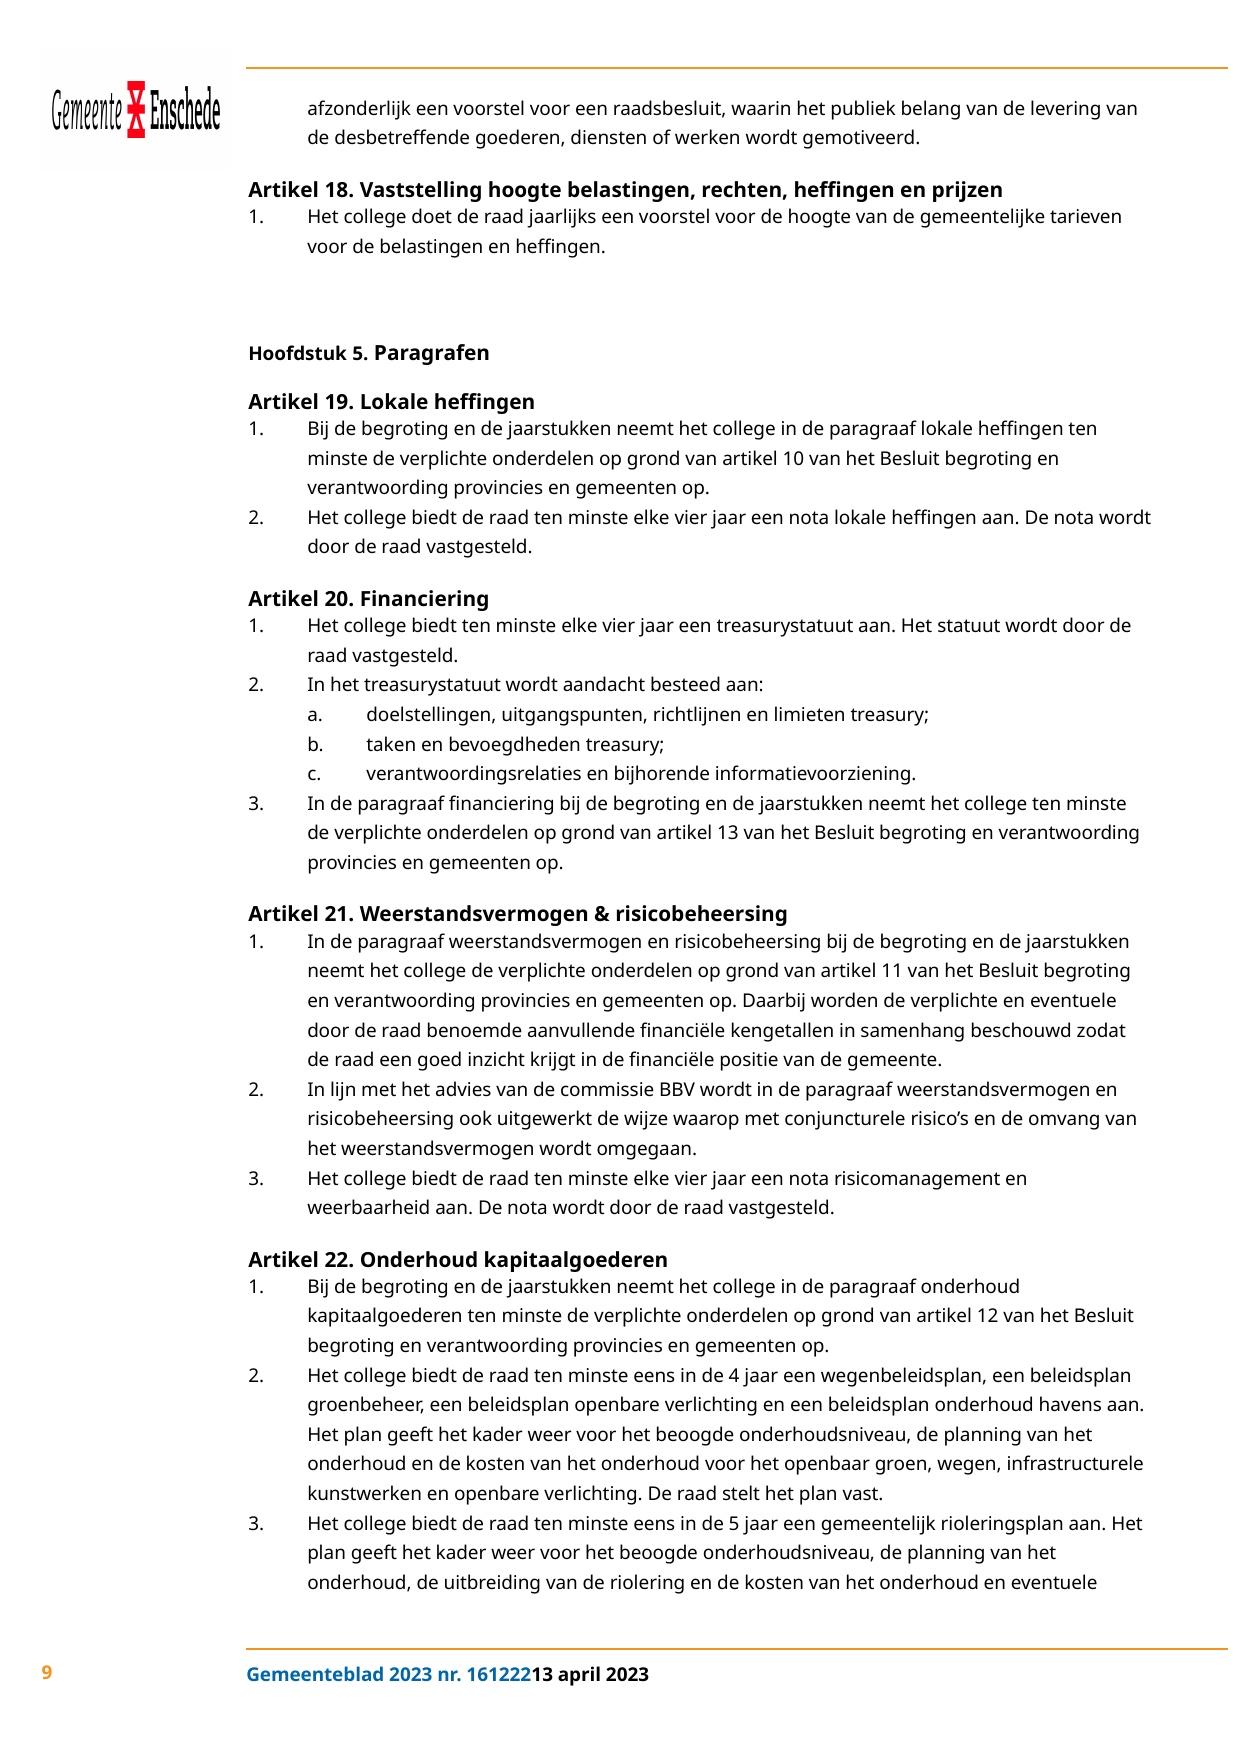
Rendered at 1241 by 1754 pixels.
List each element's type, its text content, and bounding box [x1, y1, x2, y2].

list In de paragraaf financiering bij de begroting en de jaarstukken neemt het college ten minste de verplichte onderdelen op grond van artikel 13 van het Besluit begroting en verantwoording provincies en gemeenten op. [248, 790, 1152, 875]
text Hoofdstuk 5. Paragrafen [248, 338, 1152, 366]
list Bij de begroting en de jaarstukken neemt het college in de paragraaf onderhoud kapitaalgoederen ten minste de verplichte onderdelen op grond van artikel 12 van het Besluit begroting en verantwoording provincies en gemeenten op. [248, 1273, 1152, 1358]
list In de paragraaf weerstandsvermogen en risicobeheersing bij de begroting en de jaarstukken neemt het college de verplichte onderdelen op grond van artikel 11 van het Besluit begroting en verantwoording provincies en gemeenten op. Daarbij worden de verplichte en eventuele door de raad benoemde aanvullende financiële kengetallen in samenhang beschouwd zodat de raad een goed inzicht krijgt in de financiële positie van de gemeente. [248, 928, 1152, 1072]
list Het college biedt de raad ten minste eens in de 4 jaar een wegenbeleidsplan, een beleidsplan groenbeheer, een beleidsplan openbare verlichting en een beleidsplan onderhoud havens aan. Het plan geeft het kader weer voor het beoogde onderhoudsniveau, de planning van het onderhoud en de kosten van het onderhoud voor het openbaar groen, wegen, infrastructurele kunstwerken en openbare verlichting. De raad stelt het plan vast. [248, 1362, 1152, 1506]
list verantwoordingsrelaties en bijhorende informatievoorziening. [307, 760, 1152, 786]
list afzonderlijk een voorstel voor een raadsbesluit, waarin het publiek belang van de levering van de desbetreffende goederen, diensten of werken wordt gemotiveerd. [248, 95, 1152, 150]
list Het college doet de raad jaarlijks een voorstel voor de hoogte van de gemeentelijke tarieven voor de belastingen en heffingen. [248, 203, 1152, 258]
picture [41, 47, 231, 172]
list Het college biedt de raad ten minste elke vier jaar een nota lokale heffingen aan. De nota wordt door de raad vastgesteld. [248, 504, 1152, 559]
text Artikel 22. Onderhoud kapitaalgoederen [248, 1245, 1152, 1273]
list In het treasurystatuut wordt aandacht besteed aan: [248, 672, 1152, 697]
list doelstellingen, uitgangspunten, richtlijnen en limieten treasury; [307, 701, 1152, 727]
list Bij de begroting en de jaarstukken neemt het college in de paragraaf lokale heffingen ten minste de verplichte onderdelen op grond van artikel 10 van het Besluit begroting en verantwoording provincies en gemeenten op. [248, 415, 1152, 500]
text Artikel 19. Lokale heffingen [248, 387, 1152, 415]
text Artikel 20. Financiering [248, 584, 1152, 612]
list Het college biedt de raad ten minste elke vier jaar een nota risicomanagement en weerbaarheid aan. De nota wordt door de raad vastgesteld. [248, 1165, 1152, 1220]
list Het college biedt ten minste elke vier jaar een treasurystatuut aan. Het statuut wordt door de raad vastgesteld. [248, 612, 1152, 668]
list Het college biedt de raad ten minste eens in de 5 jaar een gemeentelijk rioleringsplan aan. Het plan geeft het kader weer voor het beoogde onderhoudsniveau, de planning van het onderhoud, de uitbreiding van de riolering en de kosten van het onderhoud en eventuele [248, 1510, 1152, 1595]
text Artikel 18. Vaststelling hoogte belastingen, rechten, heffingen en prijzen [248, 175, 1152, 203]
text Artikel 21. Weerstandsvermogen & risicobeheersing [248, 899, 1152, 928]
list taken en bevoegdheden treasury; [307, 731, 1152, 757]
list In lijn met het advies van de commissie BBV wordt in de paragraaf weerstandsvermogen en risicobeheersing ook uitgewerkt de wijze waarop met conjuncturele risico’s en de omvang van het weerstandsvermogen wordt omgegaan. [248, 1076, 1152, 1161]
